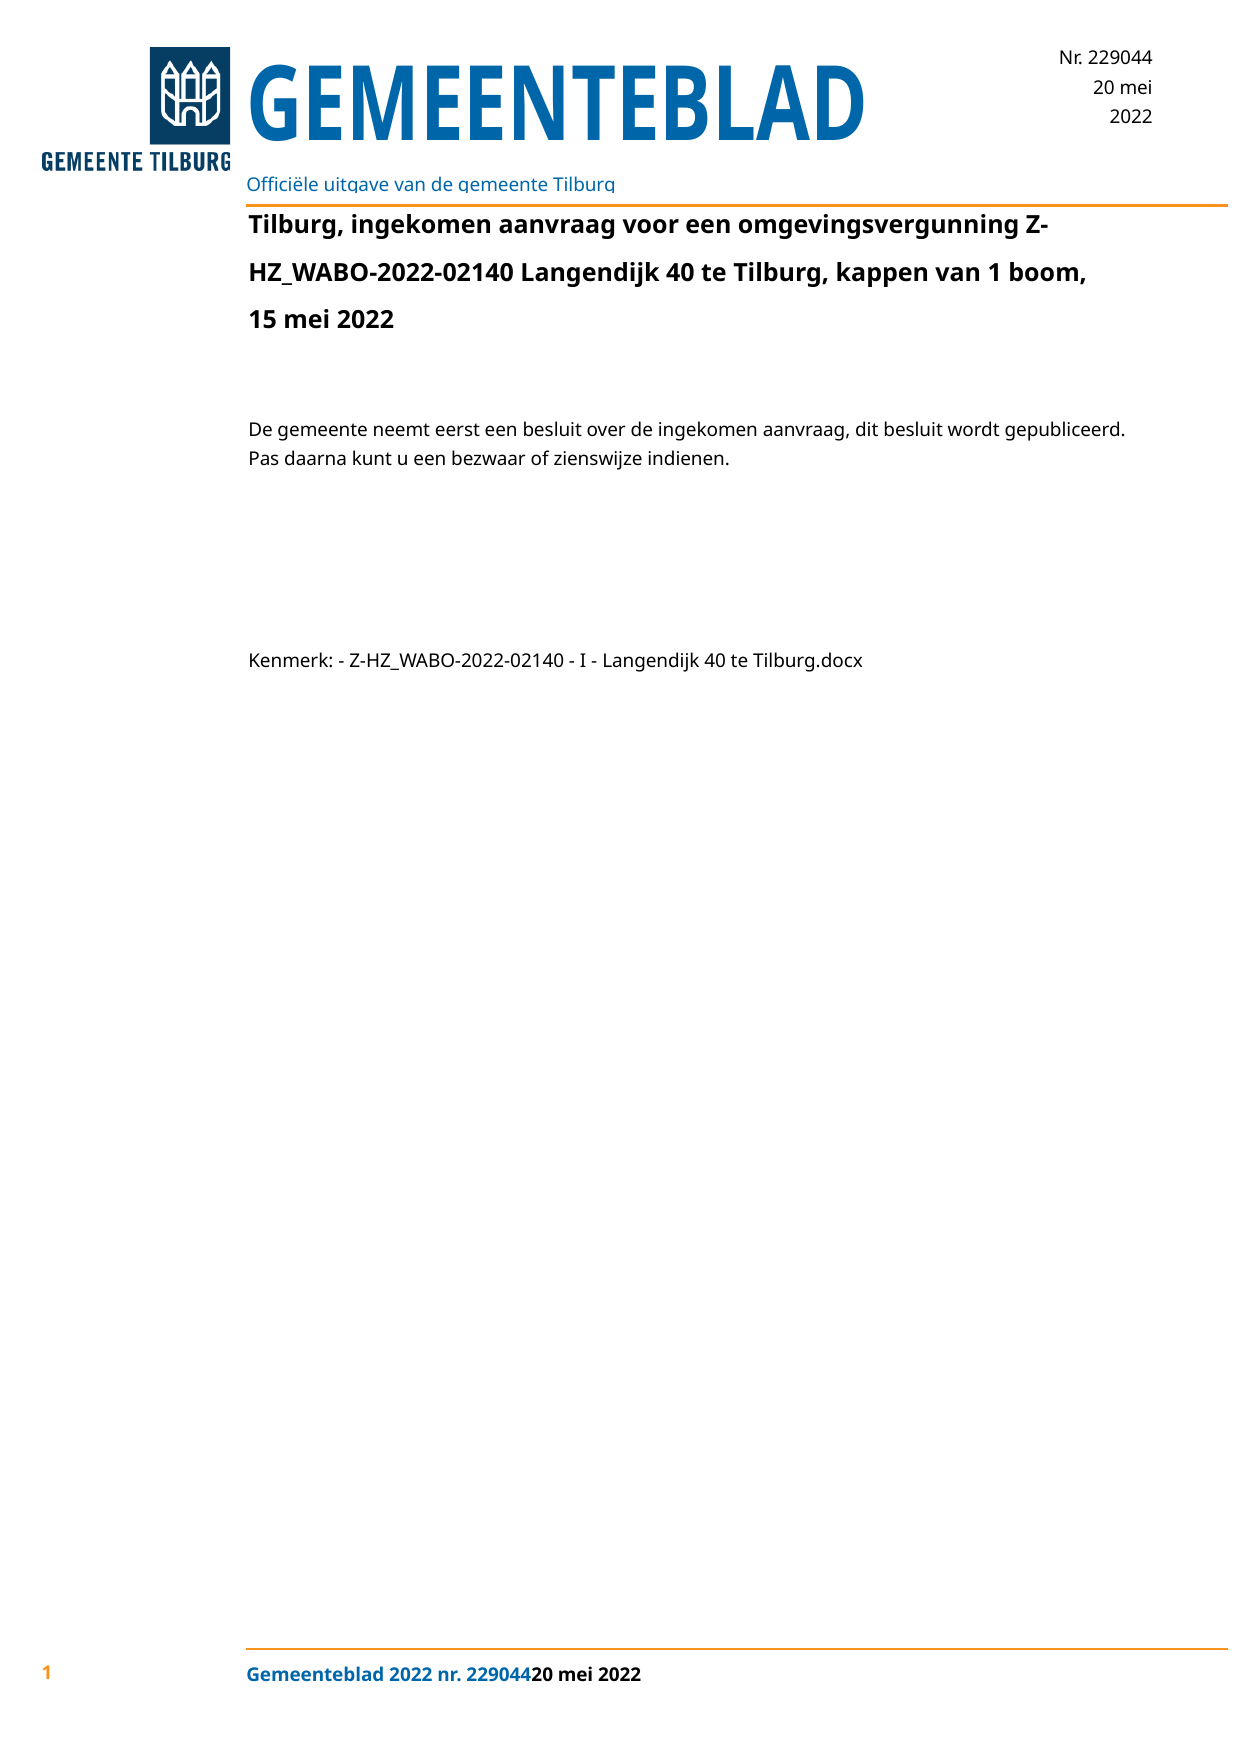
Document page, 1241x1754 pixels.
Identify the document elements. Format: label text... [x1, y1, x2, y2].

text Tilburg, ingekomen aanvraag voor een omgevingsvergunning Z-HZ_WABO-2022-02140 Langendijk 40 te Tilburg, kappen van 1 boom, 15 mei 2022 [248, 207, 1152, 336]
text De gemeente neemt eerst een besluit over de ingekomen aanvraag, dit besluit wordt gepubliceerd. Pas daarna kunt u een bezwaar of zienswijze indienen. [248, 416, 1152, 471]
picture [41, 47, 231, 172]
text Kenmerk: - Z-HZ_WABO-2022-02140 - I - Langendijk 40 te Tilburg.docx [248, 647, 1152, 673]
